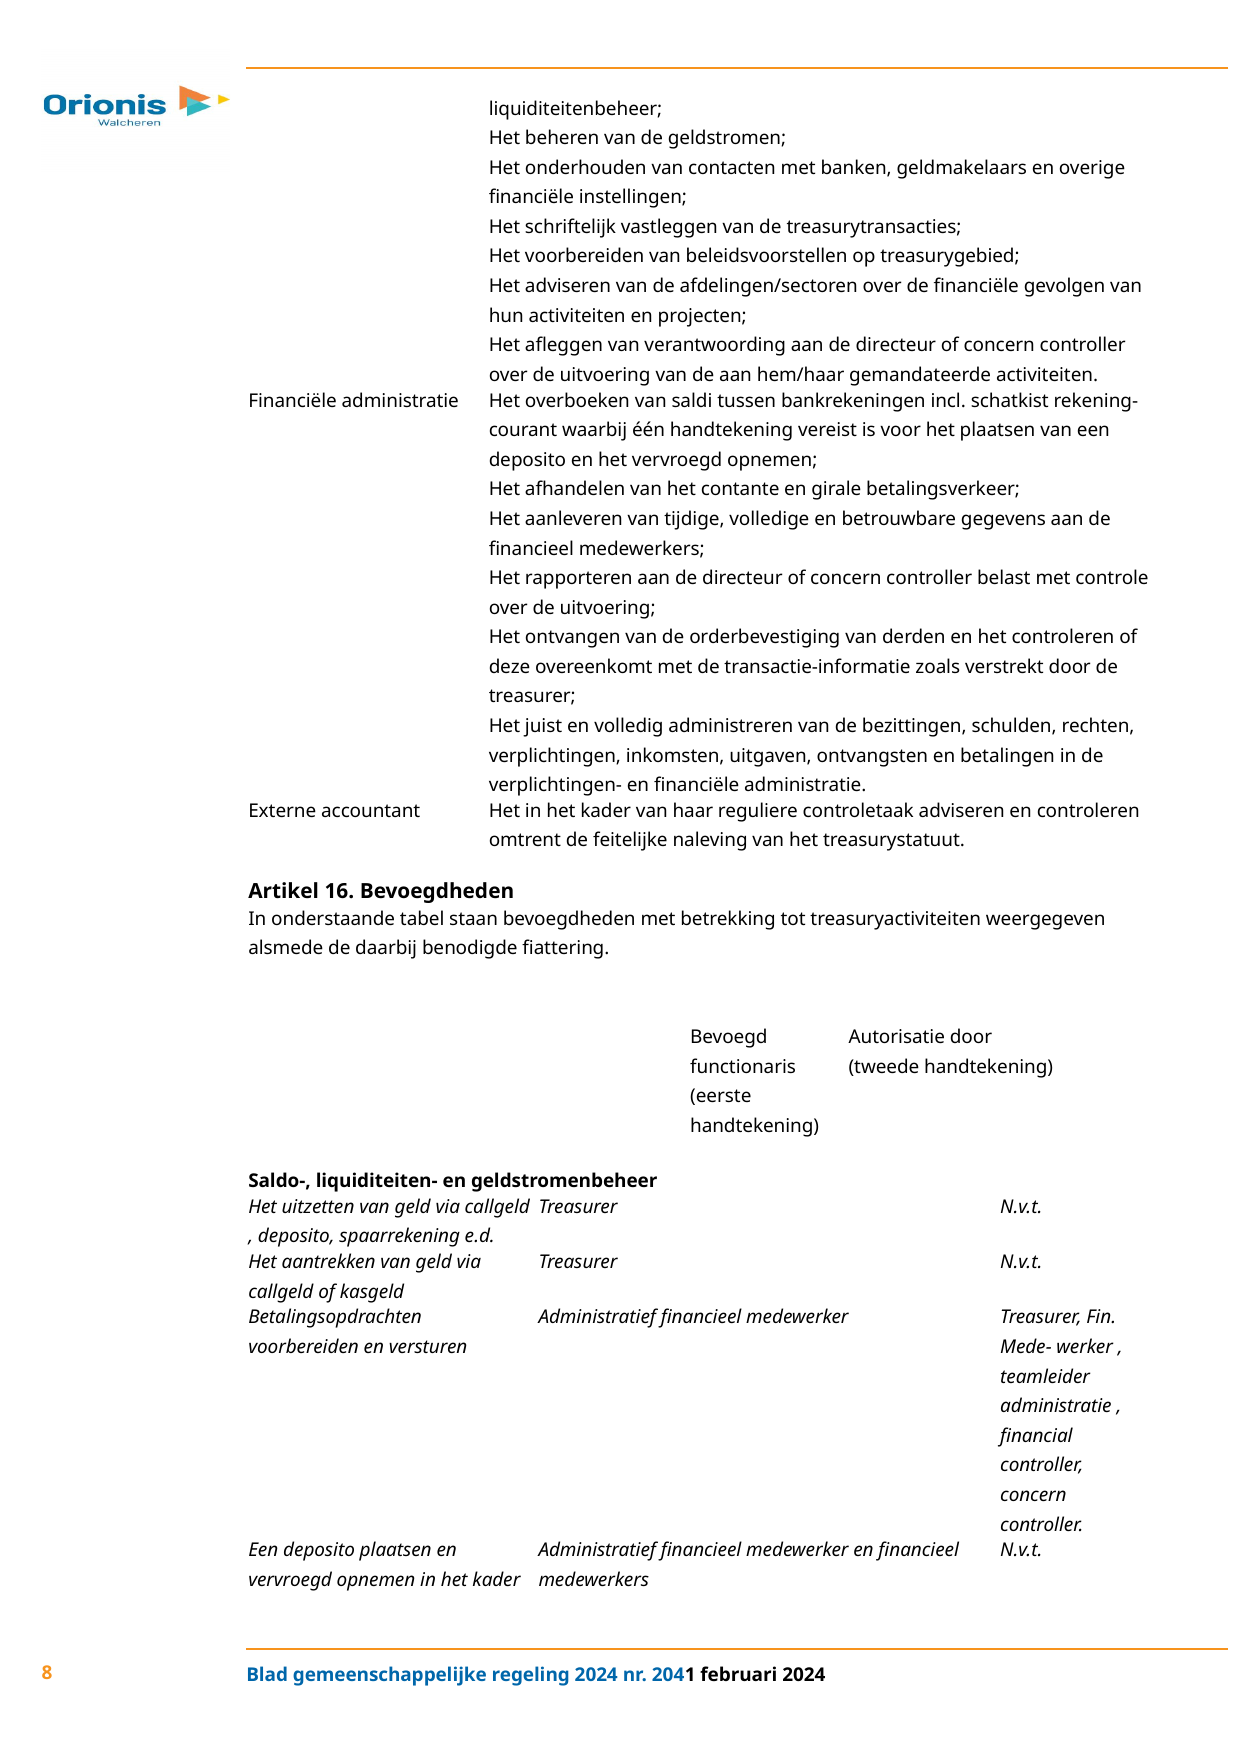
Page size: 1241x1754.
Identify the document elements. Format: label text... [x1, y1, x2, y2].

table_cell Treasurer, Fin. Mede- werker , teamleider administratie , financial controller, concern controller. [1000, 1304, 1152, 1537]
table_cell Administratief financieel medewerker [538, 1304, 1000, 1537]
table_cell Het in het kader van haar reguliere controletaak adviseren en controleren omtrent de feitelijke naleving van het treasurystatuut. [489, 797, 1152, 852]
table_cell Het overboeken van saldi tussen bankrekeningen incl. schatkist rekening-courant waarbij één handtekening vereist is voor het plaatsen van een deposito en het vervroegd opnemen; Het afhandelen van het contante en girale betalingsverkeer; Het aanleveren van tijdige, volledige en betrouwbare gegevens aan de financieel medewerkers; Het rapporteren aan de directeur of concern controller belast met controle over de uitvoering; Het ontvangen van de orderbevestiging van derden en het controleren of deze overeenkomt met de transactie-informatie zoals verstrekt door de treasurer; Het juist en volledig administreren van de bezittingen, schulden, rechten, verplichtingen, inkomsten, uitgaven, ontvangsten en betalingen in de verplichtingen- en financiële administratie. [489, 387, 1152, 797]
picture [41, 47, 231, 172]
table_cell [248, 95, 488, 387]
table_cell Financiële administratie [248, 387, 488, 797]
table_cell Treasurer [538, 1249, 1000, 1304]
table_header [248, 1023, 690, 1138]
table_cell Administratief financieel medewerker en financieel medewerkers [538, 1537, 1000, 1592]
table_cell liquiditeitenbeheer; Het beheren van de geldstromen; Het onderhouden van contacten met banken, geldmakelaars en overige financiële instellingen; Het schriftelijk vastleggen van de treasurytransacties; Het voorbereiden van beleidsvoorstellen op treasurygebied; Het adviseren van de afdelingen/sectoren over de financiële gevolgen van hun activiteiten en projecten; Het afleggen van verantwoording aan de directeur of concern controller over de uitvoering van de aan hem/haar gemandateerde activiteiten. [489, 95, 1152, 387]
table_cell Het aantrekken van geld via callgeld of kasgeld [248, 1249, 538, 1304]
table_cell N.v.t. [1000, 1249, 1152, 1304]
table_cell Saldo-, liquiditeiten- en geldstromenbeheer [248, 1138, 1152, 1193]
table_cell Een deposito plaatsen en vervroegd opnemen in het kader [248, 1537, 538, 1592]
text Artikel 16. Bevoegdheden [248, 876, 1152, 905]
table_cell Treasurer [538, 1193, 1000, 1248]
table_cell Betalingsopdrachten voorbereiden en versturen [248, 1304, 538, 1537]
table_cell N.v.t. [1000, 1193, 1152, 1248]
table_cell N.v.t. [1000, 1537, 1152, 1592]
table_cell Externe accountant [248, 797, 488, 852]
table_header Autorisatie door (tweede handtekening) [848, 1023, 1152, 1138]
table_header Bevoegd functionaris (eerste handtekening) [690, 1023, 848, 1138]
table_cell Het uitzetten van geld via callgeld , deposito, spaarrekening e.d. [248, 1193, 538, 1248]
text In onderstaande tabel staan bevoegdheden met betrekking tot treasuryactiviteiten weergegeven alsmede de daarbij benodigde fiattering. [248, 905, 1152, 960]
